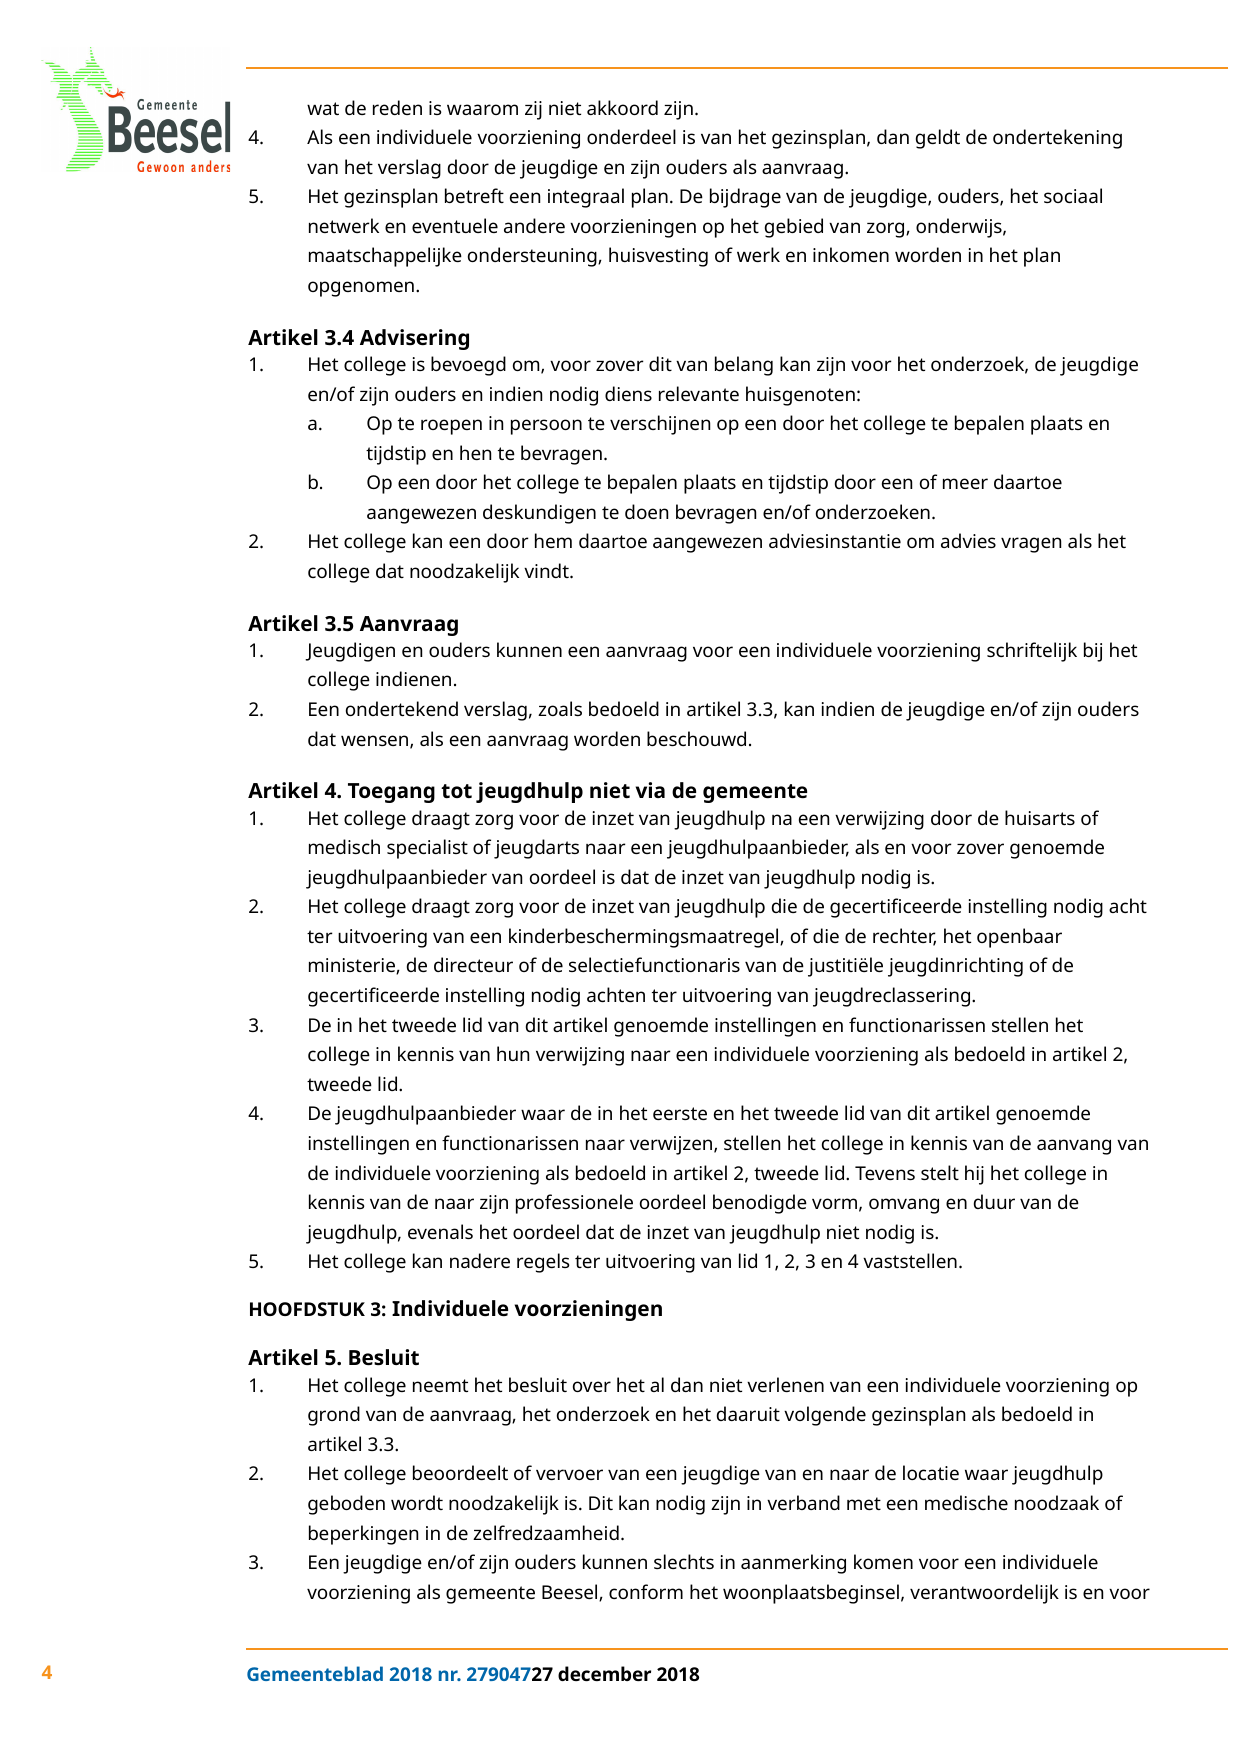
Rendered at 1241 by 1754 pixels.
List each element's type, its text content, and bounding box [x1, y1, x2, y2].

list Een jeugdige en/of zijn ouders kunnen slechts in aanmerking komen voor een individuele voorziening als gemeente Beesel, conform het woonplaatsbeginsel, verantwoordelijk is en voor [248, 1549, 1152, 1604]
picture [41, 47, 231, 172]
text Artikel 4. Toegang tot jeugdhulp niet via de gemeente [248, 776, 1152, 805]
list Op te roepen in persoon te verschijnen op een door het college te bepalen plaats en tijdstip en hen te bevragen. [307, 410, 1152, 466]
text HOOFDSTUK 3: Individuele voorzieningen [248, 1294, 1152, 1322]
list wat de reden is waarom zij niet akkoord zijn. [248, 95, 1152, 121]
text Artikel 5. Besluit [248, 1343, 1152, 1372]
list De in het tweede lid van dit artikel genoemde instellingen en functionarissen stellen het college in kennis van hun verwijzing naar een individuele voorziening als bedoeld in artikel 2, tweede lid. [248, 1012, 1152, 1097]
list Jeugdigen en ouders kunnen een aanvraag voor een individuele voorziening schriftelijk bij het college indienen. [248, 637, 1152, 692]
list De jeugdhulpaanbieder waar de in het eerste en het tweede lid van dit artikel genoemde instellingen en functionarissen naar verwijzen, stellen het college in kennis van de aanvang van de individuele voorziening als bedoeld in artikel 2, tweede lid. Tevens stelt hij het college in kennis van de naar zijn professionele oordeel benodigde vorm, omvang en duur van de jeugdhulp, evenals het oordeel dat de inzet van jeugdhulp niet nodig is. [248, 1101, 1152, 1244]
list Het college neemt het besluit over het al dan niet verlenen van een individuele voorziening op grond van de aanvraag, het onderzoek en het daaruit volgende gezinsplan als bedoeld in artikel 3.3. [248, 1372, 1152, 1457]
list Het college kan een door hem daartoe aangewezen adviesinstantie om advies vragen als het college dat noodzakelijk vindt. [248, 529, 1152, 584]
list Het college beoordeelt of vervoer van een jeugdige van en naar de locatie waar jeugdhulp geboden wordt noodzakelijk is. Dit kan nodig zijn in verband met een medische noodzaak of beperkingen in de zelfredzaamheid. [248, 1461, 1152, 1545]
list Het gezinsplan betreft een integraal plan. De bijdrage van de jeugdige, ouders, het sociaal netwerk en eventuele andere voorzieningen op het gebied van zorg, onderwijs, maatschappelijke ondersteuning, huisvesting of werk en inkomen worden in het plan opgenomen. [248, 183, 1152, 298]
list Het college is bevoegd om, voor zover dit van belang kan zijn voor het onderzoek, de jeugdige en/of zijn ouders en indien nodig diens relevante huisgenoten: [248, 351, 1152, 406]
list Als een individuele voorziening onderdeel is van het gezinsplan, dan geldt de ondertekening van het verslag door de jeugdige en zijn ouders als aanvraag. [248, 124, 1152, 180]
list Het college draagt zorg voor de inzet van jeugdhulp na een verwijzing door de huisarts of medisch specialist of jeugdarts naar een jeugdhulpaanbieder, als en voor zover genoemde jeugdhulpaanbieder van oordeel is dat de inzet van jeugdhulp nodig is. [248, 805, 1152, 889]
list Op een door het college te bepalen plaats en tijdstip door een of meer daartoe aangewezen deskundigen te doen bevragen en/of onderzoeken. [307, 469, 1152, 525]
text Artikel 3.5 Aanvraag [248, 609, 1152, 637]
text Artikel 3.4 Advisering [248, 323, 1152, 351]
list Het college draagt zorg voor de inzet van jeugdhulp die de gecertificeerde instelling nodig acht ter uitvoering van een kinderbeschermingsmaatregel, of die de rechter, het openbaar ministerie, de directeur of de selectiefunctionaris van de justitiële jeugdinrichting of de gecertificeerde instelling nodig achten ter uitvoering van jeugdreclassering. [248, 893, 1152, 1008]
list Een ondertekend verslag, zoals bedoeld in artikel 3.3, kan indien de jeugdige en/of zijn ouders dat wensen, als een aanvraag worden beschouwd. [248, 696, 1152, 752]
list Het college kan nadere regels ter uitvoering van lid 1, 2, 3 en 4 vaststellen. [248, 1248, 1152, 1274]
